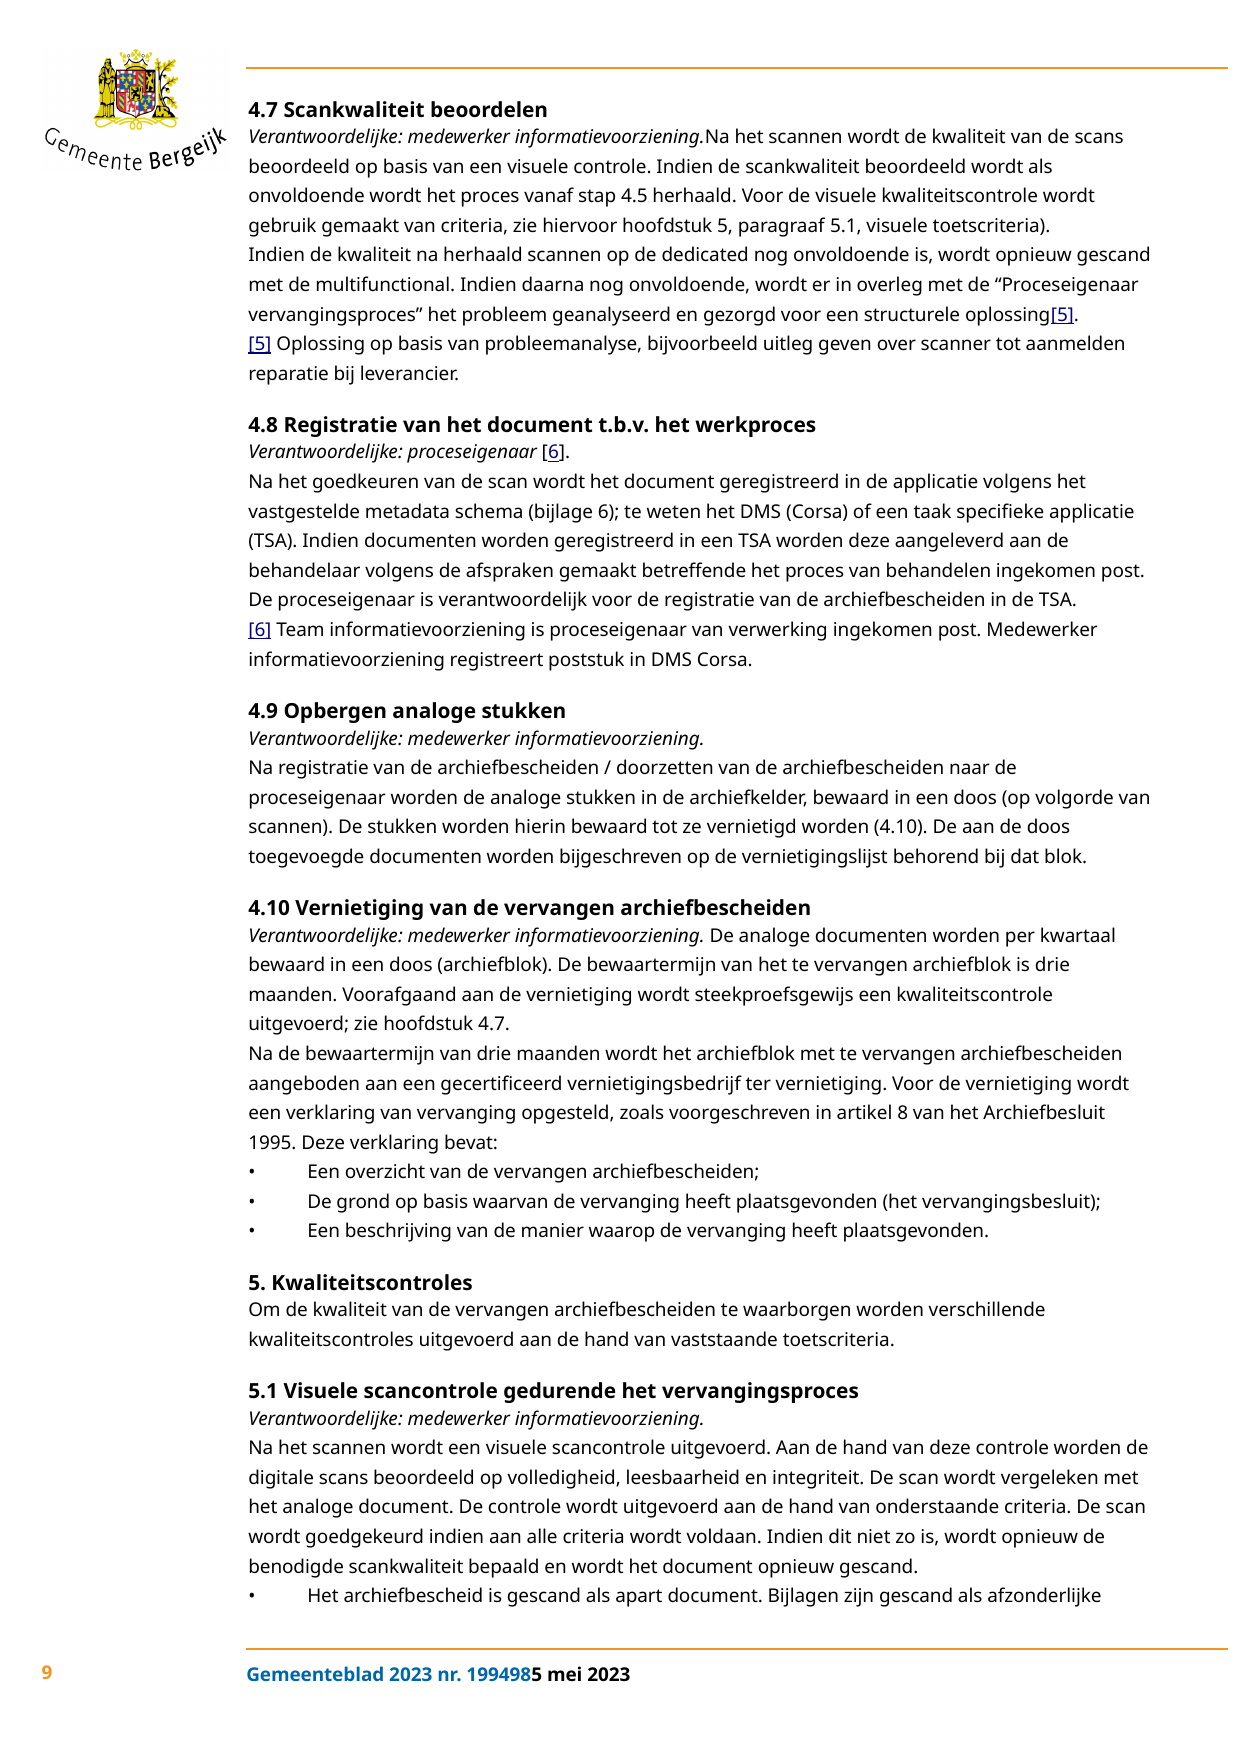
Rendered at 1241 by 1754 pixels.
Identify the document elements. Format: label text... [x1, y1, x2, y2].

text 4.9 Opbergen analoge stukken [248, 696, 1152, 725]
text Verantwoordelijke: medewerker informatievoorziening.Na het scannen wordt de kwaliteit van de scans beoordeeld op basis van een visuele controle. Indien de scankwaliteit beoordeeld wordt als onvoldoende wordt het proces vanaf stap 4.5 herhaald. Voor de visuele kwaliteitscontrole wordt gebruik gemaakt van criteria, zie hiervoor hoofdstuk 5, paragraaf 5.1, visuele toetscriteria). [248, 123, 1152, 238]
text Verantwoordelijke: proceseigenaar [6]. [248, 439, 1152, 464]
list Het archiefbescheid is gescand als apart document. Bijlagen zijn gescand als afzonderlijke [248, 1582, 1152, 1608]
text Na het goedkeuren van de scan wordt het document geregistreerd in de applicatie volgens het vastgestelde metadata schema (bijlage 6); te weten het DMS (Corsa) of een taak specifieke applicatie (TSA). Indien documenten worden geregistreerd in een TSA worden deze aangeleverd aan de behandelaar volgens de afspraken gemaakt betreffende het proces van behandelen ingekomen post. De proceseigenaar is verantwoordelijk voor de registratie van de archiefbescheiden in de TSA. [248, 468, 1152, 612]
text 4.8 Registratie van het document t.b.v. het werkproces [248, 410, 1152, 439]
text Na registratie van de archiefbescheiden / doorzetten van de archiefbescheiden naar de proceseigenaar worden de analoge stukken in de archiefkelder, bewaard in een doos (op volgorde van scannen). De stukken worden hierin bewaard tot ze vernietigd worden (4.10). De aan de doos toegevoegde documenten worden bijgeschreven op de vernietigingslijst behorend bij dat blok. [248, 754, 1152, 869]
list De grond op basis waarvan de vervanging heeft plaatsgevonden (het vervangingsbesluit); [248, 1188, 1152, 1214]
text Verantwoordelijke: medewerker informatievoorziening. [248, 725, 1152, 750]
text [5] Oplossing op basis van probleemanalyse, bijvoorbeeld uitleg geven over scanner tot aanmelden reparatie bij leverancier. [248, 330, 1152, 386]
text Verantwoordelijke: medewerker informatievoorziening. De analoge documenten worden per kwartaal bewaard in een doos (archiefblok). De bewaartermijn van het te vervangen archiefblok is drie maanden. Voorafgaand aan de vernietiging wordt steekproefsgewijs een kwaliteitscontrole uitgevoerd; zie hoofdstuk 4.7. [248, 922, 1152, 1036]
text Na de bewaartermijn van drie maanden wordt het archiefblok met te vervangen archiefbescheiden aangeboden aan een gecertificeerd vernietigingsbedrijf ter vernietiging. Voor de vernietiging wordt een verklaring van vervanging opgesteld, zoals voorgeschreven in artikel 8 van het Archiefbesluit 1995. Deze verklaring bevat: [248, 1040, 1152, 1155]
picture [41, 47, 231, 172]
text 4.10 Vernietiging van de vervangen archiefbescheiden [248, 893, 1152, 922]
text Verantwoordelijke: medewerker informatievoorziening. [248, 1405, 1152, 1431]
text Om de kwaliteit van de vervangen archiefbescheiden te waarborgen worden verschillende kwaliteitscontroles uitgevoerd aan de hand van vaststaande toetscriteria. [248, 1297, 1152, 1352]
text Na het scannen wordt een visuele scancontrole uitgevoerd. Aan de hand van deze controle worden de digitale scans beoordeeld op volledigheid, leesbaarheid en integriteit. De scan wordt vergeleken met het analoge document. De controle wordt uitgevoerd aan de hand van onderstaande criteria. De scan wordt goedgekeurd indien aan alle criteria wordt voldaan. Indien dit niet zo is, wordt opnieuw de benodigde scankwaliteit bepaald en wordt het document opnieuw gescand. [248, 1434, 1152, 1579]
text 4.7 Scankwaliteit beoordelen [248, 95, 1152, 123]
text 5.1 Visuele scancontrole gedurende het vervangingsproces [248, 1377, 1152, 1405]
list Een overzicht van de vervangen archiefbescheiden; [248, 1158, 1152, 1184]
text [6] Team informatievoorziening is proceseigenaar van verwerking ingekomen post. Medewerker informatievoorziening registreert poststuk in DMS Corsa. [248, 616, 1152, 672]
list Een beschrijving van de manier waarop de vervanging heeft plaatsgevonden. [248, 1218, 1152, 1243]
text 5. Kwaliteitscontroles [248, 1268, 1152, 1297]
text Indien de kwaliteit na herhaald scannen op de dedicated nog onvoldoende is, wordt opnieuw gescand met de multifunctional. Indien daarna nog onvoldoende, wordt er in overleg met de “Proceseigenaar vervangingsproces” het probleem geanalyseerd en gezorgd voor een structurele oplossing[5]. [248, 242, 1152, 326]
